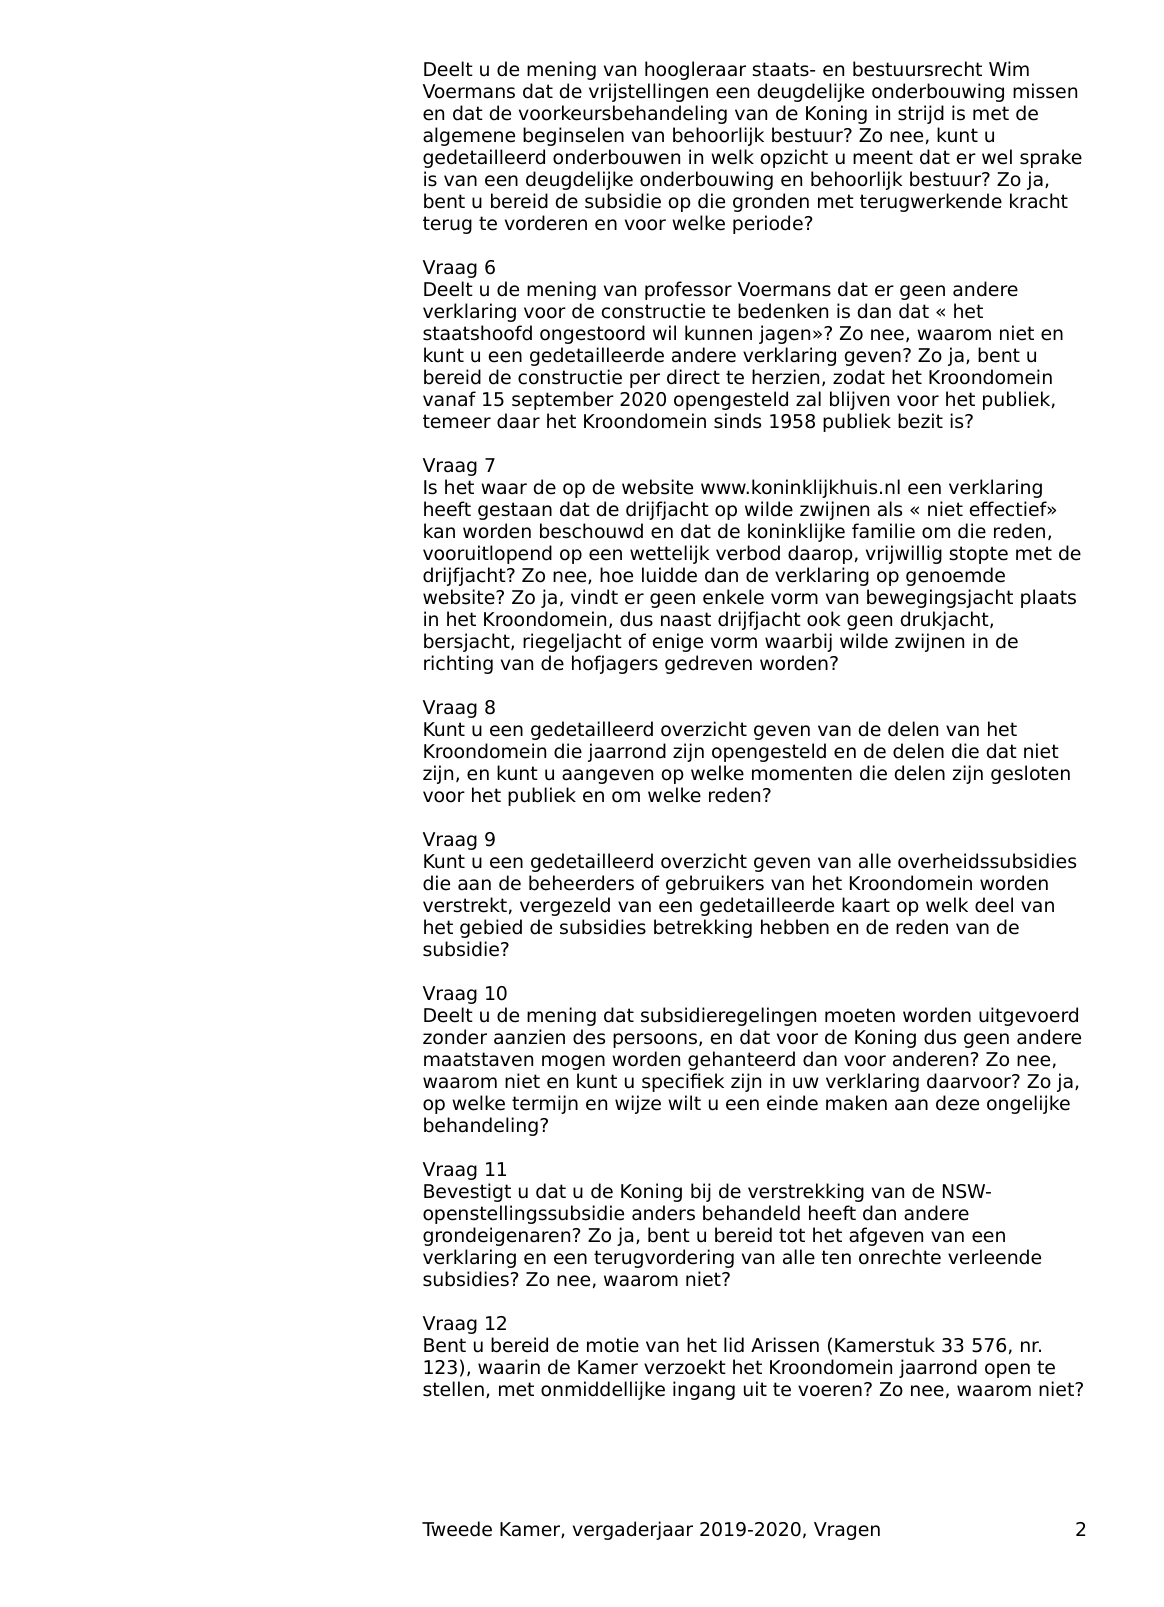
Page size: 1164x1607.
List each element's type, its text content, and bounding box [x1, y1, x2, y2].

text Vraag 9 [422, 829, 1087, 851]
text Bevestigt u dat u de Koning bij de verstrekking van de NSW-openstellingssubsidie anders behandeld heeft dan andere grondeigenaren? Zo ja, bent u bereid tot het afgeven van een verklaring en een terugvordering van alle ten onrechte verleende subsidies? Zo nee, waarom niet? [422, 1181, 1087, 1291]
text Vraag 11 [422, 1159, 1087, 1181]
text Kunt u een gedetailleerd overzicht geven van de delen van het Kroondomein die jaarrond zijn opengesteld en de delen die dat niet zijn, en kunt u aangeven op welke momenten die delen zijn gesloten voor het publiek en om welke reden? [422, 719, 1087, 807]
text Deelt u de mening dat subsidieregelingen moeten worden uitgevoerd zonder aanzien des persoons, en dat voor de Koning dus geen andere maatstaven mogen worden gehanteerd dan voor anderen? Zo nee, waarom niet en kunt u specifiek zijn in uw verklaring daarvoor? Zo ja, op welke termijn en wijze wilt u een einde maken aan deze ongelijke behandeling? [422, 1005, 1087, 1137]
text Deelt u de mening van professor Voermans dat er geen andere verklaring voor de constructie te bedenken is dan dat « het staatshoofd ongestoord wil kunnen jagen»? Zo nee, waarom niet en kunt u een gedetailleerde andere verklaring geven? Zo ja, bent u bereid de constructie per direct te herzien, zodat het Kroondomein vanaf 15 september 2020 opengesteld zal blijven voor het publiek, temeer daar het Kroondomein sinds 1958 publiek bezit is? [422, 279, 1087, 433]
text Kunt u een gedetailleerd overzicht geven van alle overheidssubsidies die aan de beheerders of gebruikers van het Kroondomein worden verstrekt, vergezeld van een gedetailleerde kaart op welk deel van het gebied de subsidies betrekking hebben en de reden van de subsidie? [422, 851, 1087, 961]
text Vraag 8 [422, 697, 1087, 719]
text Vraag 6 [422, 257, 1087, 279]
text Vraag 7 [422, 455, 1087, 477]
text Vraag 10 [422, 983, 1087, 1005]
text Deelt u de mening van hoogleraar staats- en bestuursrecht Wim Voermans dat de vrijstellingen een deugdelijke onderbouwing missen en dat de voorkeursbehandeling van de Koning in strijd is met de algemene beginselen van behoorlijk bestuur? Zo nee, kunt u gedetailleerd onderbouwen in welk opzicht u meent dat er wel sprake is van een deugdelijke onderbouwing en behoorlijk bestuur? Zo ja, bent u bereid de subsidie op die gronden met terugwerkende kracht terug te vorderen en voor welke periode? [422, 59, 1087, 235]
text Vraag 12 [422, 1313, 1087, 1335]
text Is het waar de op de website www.koninklijkhuis.nl een verklaring heeft gestaan dat de drijfjacht op wilde zwijnen als « niet effectief» kan worden beschouwd en dat de koninklijke familie om die reden, vooruitlopend op een wettelijk verbod daarop, vrijwillig stopte met de drijfjacht? Zo nee, hoe luidde dan de verklaring op genoemde website? Zo ja, vindt er geen enkele vorm van bewegingsjacht plaats in het Kroondomein, dus naast drijfjacht ook geen drukjacht, bersjacht, riegeljacht of enige vorm waarbij wilde zwijnen in de richting van de hofjagers gedreven worden? [422, 477, 1087, 675]
text Bent u bereid de motie van het lid Arissen (Kamerstuk 33 576, nr. 123), waarin de Kamer verzoekt het Kroondomein jaarrond open te stellen, met onmiddellijke ingang uit te voeren? Zo nee, waarom niet? [422, 1335, 1087, 1401]
